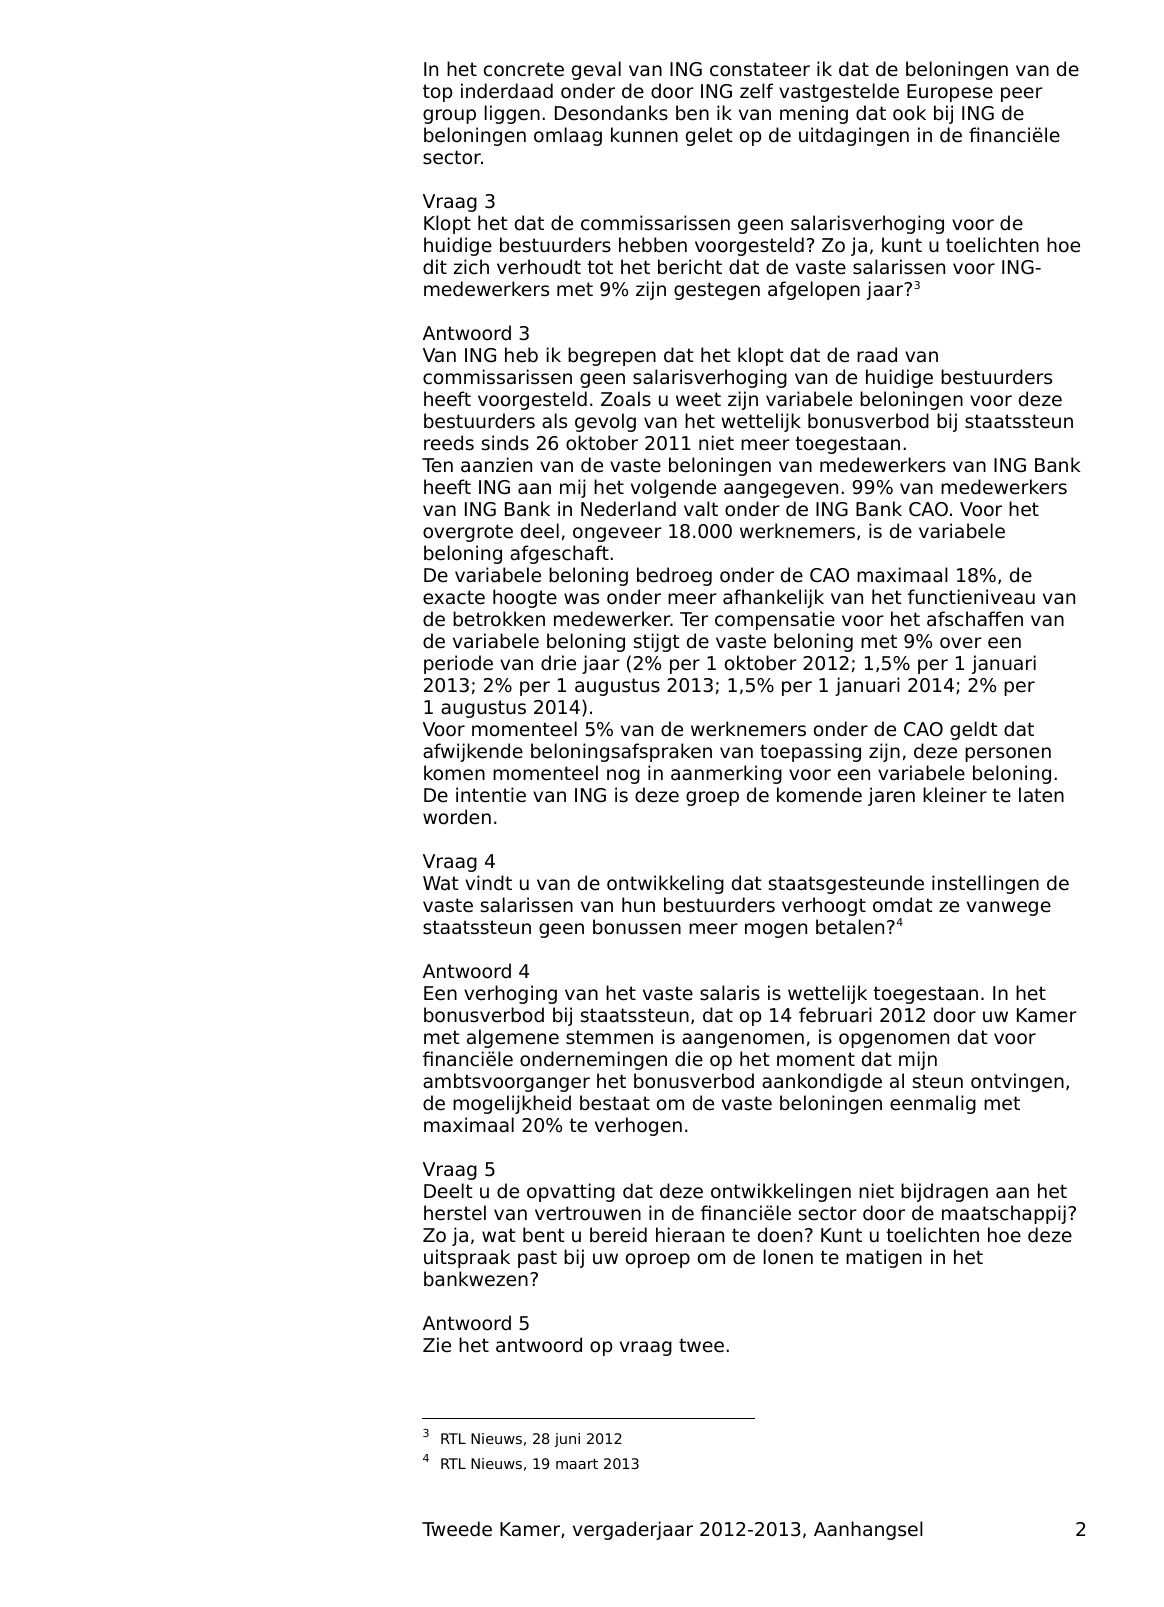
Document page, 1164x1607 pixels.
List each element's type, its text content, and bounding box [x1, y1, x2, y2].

text Van ING heb ik begrepen dat het klopt dat de raad van commissarissen geen salarisverhoging van de huidige bestuurders heeft voorgesteld. Zoals u weet zijn variabele beloningen voor deze bestuurders als gevolg van het wettelijk bonusverbod bij staatssteun reeds sinds 26 oktober 2011 niet meer toegestaan. [422, 345, 1087, 455]
text Vraag 3 [422, 191, 1087, 213]
text Deelt u de opvatting dat deze ontwikkelingen niet bijdragen aan het herstel van vertrouwen in de financiële sector door de maatschappij? Zo ja, wat bent u bereid hieraan te doen? Kunt u toelichten hoe deze uitspraak past bij uw oproep om de lonen te matigen in het bankwezen? [422, 1181, 1087, 1291]
text De variabele beloning bedroeg onder de CAO maximaal 18%, de exacte hoogte was onder meer afhankelijk van het functieniveau van de betrokken medewerker. Ter compensatie voor het afschaffen van de variabele beloning stijgt de vaste beloning met 9% over een periode van drie jaar (2% per 1 oktober 2012; 1,5% per 1 januari 2013; 2% per 1 augustus 2013; 1,5% per 1 januari 2014; 2% per 1 augustus 2014). [422, 565, 1087, 719]
text Ten aanzien van de vaste beloningen van medewerkers van ING Bank heeft ING aan mij het volgende aangegeven. 99% van medewerkers van ING Bank in Nederland valt onder de ING Bank CAO. Voor het overgrote deel, ongeveer 18.000 werknemers, is de variabele beloning afgeschaft. [422, 455, 1087, 565]
text RTL Nieuws, 28 juni 2012 [422, 1427, 1087, 1449]
text In het concrete geval van ING constateer ik dat de beloningen van de top inderdaad onder de door ING zelf vastgestelde Europese peer group liggen. Desondanks ben ik van mening dat ook bij ING de beloningen omlaag kunnen gelet op de uitdagingen in de financiële sector. [422, 59, 1087, 169]
text Antwoord 5 [422, 1313, 1087, 1335]
text Antwoord 3 [422, 323, 1087, 345]
text Vraag 4 [422, 851, 1087, 873]
text Voor momenteel 5% van de werknemers onder de CAO geldt dat afwijkende beloningsafspraken van toepassing zijn, deze personen komen momenteel nog in aanmerking voor een variabele beloning. De intentie van ING is deze groep de komende jaren kleiner te laten worden. [422, 719, 1087, 829]
text Vraag 5 [422, 1159, 1087, 1181]
text Antwoord 4 [422, 961, 1087, 983]
text RTL Nieuws, 19 maart 2013 [422, 1452, 1087, 1474]
text Een verhoging van het vaste salaris is wettelijk toegestaan. In het bonusverbod bij staatssteun, dat op 14 februari 2012 door uw Kamer met algemene stemmen is aangenomen, is opgenomen dat voor financiële ondernemingen die op het moment dat mijn ambtsvoorganger het bonusverbod aankondigde al steun ontvingen, de mogelijkheid bestaat om de vaste beloningen eenmalig met maximaal 20% te verhogen. [422, 983, 1087, 1137]
text Klopt het dat de commissarissen geen salarisverhoging voor de huidige bestuurders hebben voorgesteld? Zo ja, kunt u toelichten hoe dit zich verhoudt tot het bericht dat de vaste salarissen voor ING-medewerkers met 9% zijn gestegen afgelopen jaar? [422, 213, 1087, 301]
text Zie het antwoord op vraag twee. [422, 1335, 1087, 1357]
text Wat vindt u van de ontwikkeling dat staatsgesteunde instellingen de vaste salarissen van hun bestuurders verhoogt omdat ze vanwege staatssteun geen bonussen meer mogen betalen? [422, 873, 1087, 939]
